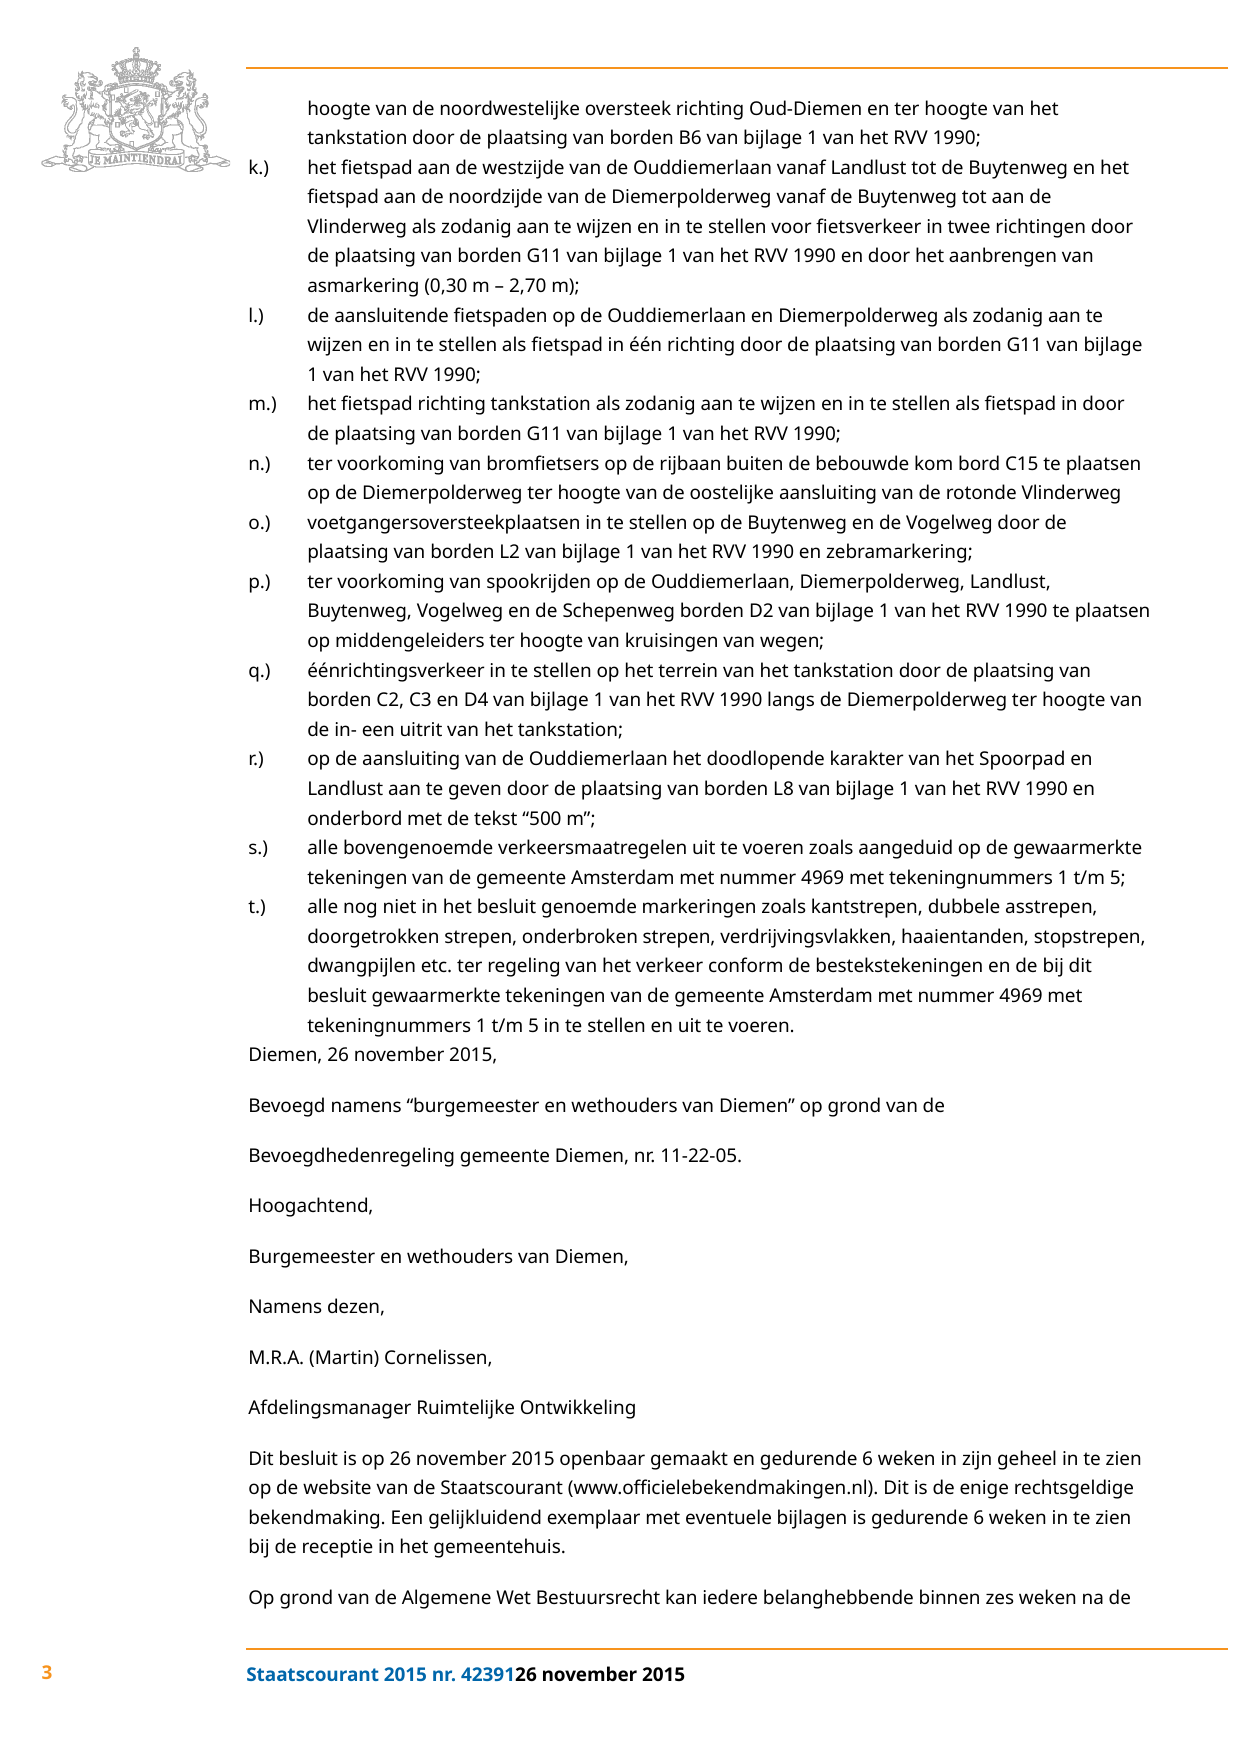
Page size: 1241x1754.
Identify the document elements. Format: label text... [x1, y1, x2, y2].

list alle bovengenoemde verkeersmaatregelen uit te voeren zoals aangeduid op de gewaarmerkte tekeningen van de gemeente Amsterdam met nummer 4969 met tekeningnummers 1 t/m 5; [248, 834, 1152, 890]
text Dit besluit is op 26 november 2015 openbaar gemaakt en gedurende 6 weken in zijn geheel in te zien op de website van de Staatscourant (www.officielebekendmakingen.nl). Dit is de enige rechtsgeldige bekendmaking. Een gelijkluidend exemplaar met eventuele bijlagen is gedurende 6 weken in te zien bij de receptie in het gemeentehuis. [248, 1445, 1152, 1559]
text M.R.A. (Martin) Cornelissen, [248, 1344, 1152, 1370]
text Hoogachtend, [248, 1193, 1152, 1218]
text Diemen, 26 november 2015, [248, 1041, 1152, 1067]
list op de aansluiting van de Ouddiemerlaan het doodlopende karakter van het Spoorpad en Landlust aan te geven door de plaatsing van borden L8 van bijlage 1 van het RVV 1990 en onderbord met de tekst “500 m”; [248, 746, 1152, 831]
text Bevoegd namens “burgemeester en wethouders van Diemen” op grond van de [248, 1092, 1152, 1118]
text Bevoegdhedenregeling gemeente Diemen, nr. 11-22-05. [248, 1142, 1152, 1168]
list alle nog niet in het besluit genoemde markeringen zoals kantstrepen, dubbele asstrepen, doorgetrokken strepen, onderbroken strepen, verdrijvingsvlakken, haaientanden, stopstrepen, dwangpijlen etc. ter regeling van het verkeer conform de bestekstekeningen en de bij dit besluit gewaarmerkte tekeningen van de gemeente Amsterdam met nummer 4969 met tekeningnummers 1 t/m 5 in te stellen en uit te voeren. [248, 893, 1152, 1038]
list voetgangersoversteekplaatsen in te stellen op de Buytenweg en de Vogelweg door de plaatsing van borden L2 van bijlage 1 van het RVV 1990 en zebramarkering; [248, 509, 1152, 564]
list éénrichtingsverkeer in te stellen op het terrein van het tankstation door de plaatsing van borden C2, C3 en D4 van bijlage 1 van het RVV 1990 langs de Diemerpolderweg ter hoogte van de in- een uitrit van het tankstation; [248, 657, 1152, 742]
text Burgemeester en wethouders van Diemen, [248, 1243, 1152, 1269]
text Op grond van de Algemene Wet Bestuursrecht kan iedere belanghebbende binnen zes weken na de [248, 1584, 1152, 1610]
list het fietspad aan de westzijde van de Ouddiemerlaan vanaf Landlust tot de Buytenweg en het fietspad aan de noordzijde van de Diemerpolderweg vanaf de Buytenweg tot aan de Vlinderweg als zodanig aan te wijzen en in te stellen voor fietsverkeer in twee richtingen door de plaatsing van borden G11 van bijlage 1 van het RVV 1990 en door het aanbrengen van asmarkering (0,30 m – 2,70 m); [248, 154, 1152, 298]
list de aansluitende fietspaden op de Ouddiemerlaan en Diemerpolderweg als zodanig aan te wijzen en in te stellen als fietspad in één richting door de plaatsing van borden G11 van bijlage 1 van het RVV 1990; [248, 302, 1152, 387]
list ter voorkoming van bromfietsers op de rijbaan buiten de bebouwde kom bord C15 te plaatsen op de Diemerpolderweg ter hoogte van de oostelijke aansluiting van de rotonde Vlinderweg [248, 450, 1152, 505]
text Namens dezen, [248, 1293, 1152, 1319]
list ter voorkoming van spookrijden op de Ouddiemerlaan, Diemerpolderweg, Landlust, Buytenweg, Vogelweg en de Schepenweg borden D2 van bijlage 1 van het RVV 1990 te plaatsen op middengeleiders ter hoogte van kruisingen van wegen; [248, 568, 1152, 653]
list hoogte van de noordwestelijke oversteek richting Oud-Diemen en ter hoogte van het tankstation door de plaatsing van borden B6 van bijlage 1 van het RVV 1990; [248, 95, 1152, 150]
text Afdelingsmanager Ruimtelijke Ontwikkeling [248, 1394, 1152, 1420]
picture [41, 47, 231, 172]
list het fietspad richting tankstation als zodanig aan te wijzen en in te stellen als fietspad in door de plaatsing van borden G11 van bijlage 1 van het RVV 1990; [248, 391, 1152, 446]
